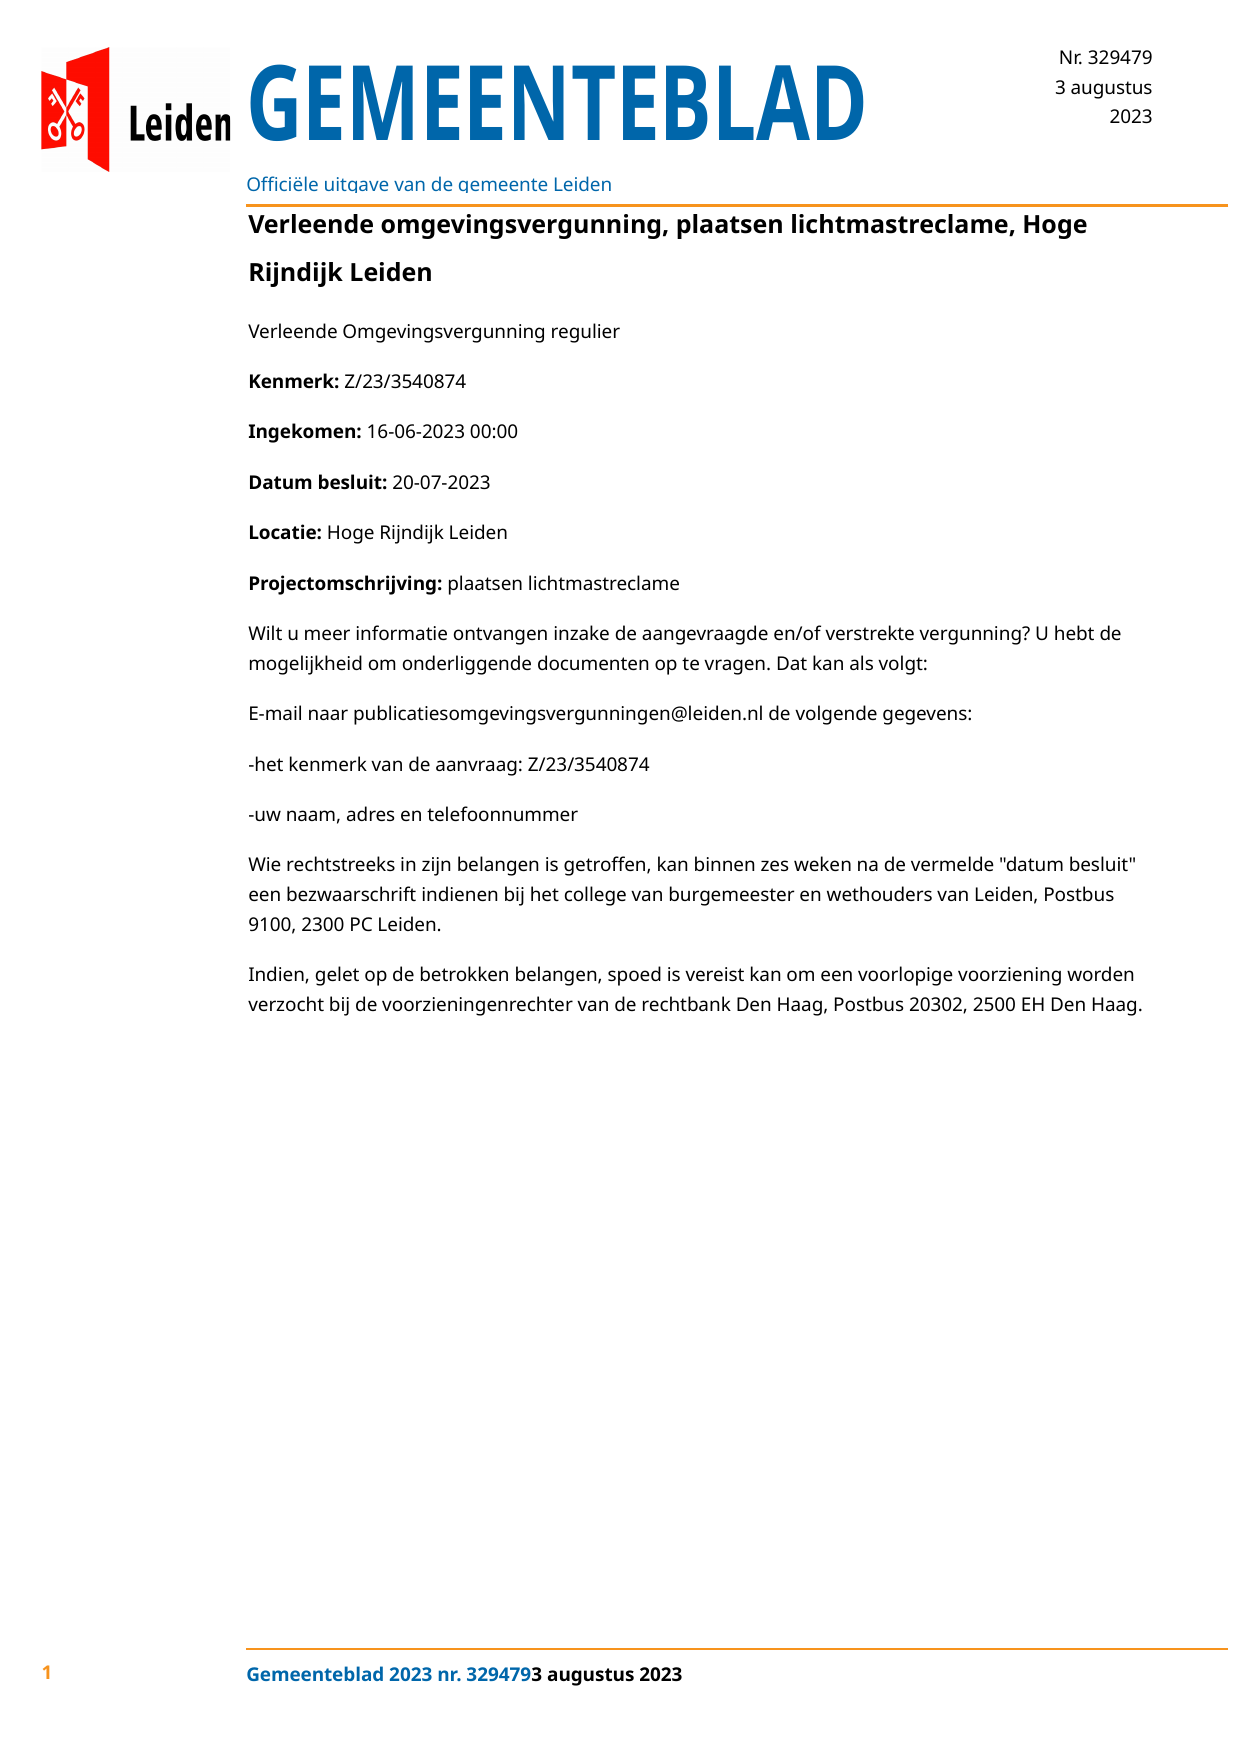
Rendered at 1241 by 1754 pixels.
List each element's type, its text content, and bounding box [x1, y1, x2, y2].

text Kenmerk: Z/23/3540874 [248, 368, 1152, 394]
text Ingekomen: 16-06-2023 00:00 [248, 419, 1152, 444]
text -uw naam, adres en telefoonnummer [248, 801, 1152, 827]
text E-mail naar publicatiesomgevingsvergunningen@leiden.nl de volgende gegevens: [248, 700, 1152, 726]
picture [41, 47, 231, 172]
text Wie rechtstreeks in zijn belangen is getroffen, kan binnen zes weken na de vermelde "datum besluit" een bezwaarschrift indienen bij het college van burgemeester en wethouders van Leiden, Postbus 9100, 2300 PC Leiden. [248, 852, 1152, 937]
text Wilt u meer informatie ontvangen inzake de aangevraagde en/of verstrekte vergunning? U hebt de mogelijkheid om onderliggende documenten op te vragen. Dat kan als volgt: [248, 620, 1152, 676]
text Datum besluit: 20-07-2023 [248, 469, 1152, 495]
text Verleende Omgevingsvergunning regulier [248, 318, 1152, 344]
text Verleende omgevingsvergunning, plaatsen lichtmastreclame, Hoge Rijndijk Leiden [248, 207, 1152, 288]
text -het kenmerk van de aanvraag: Z/23/3540874 [248, 751, 1152, 777]
text Projectomschrijving: plaatsen lichtmastreclame [248, 570, 1152, 596]
text Indien, gelet op de betrokken belangen, spoed is vereist kan om een voorlopige voorziening worden verzocht bij de voorzieningenrechter van de rechtbank Den Haag, Postbus 20302, 2500 EH Den Haag. [248, 961, 1152, 1017]
text Locatie: Hoge Rijndijk Leiden [248, 519, 1152, 545]
